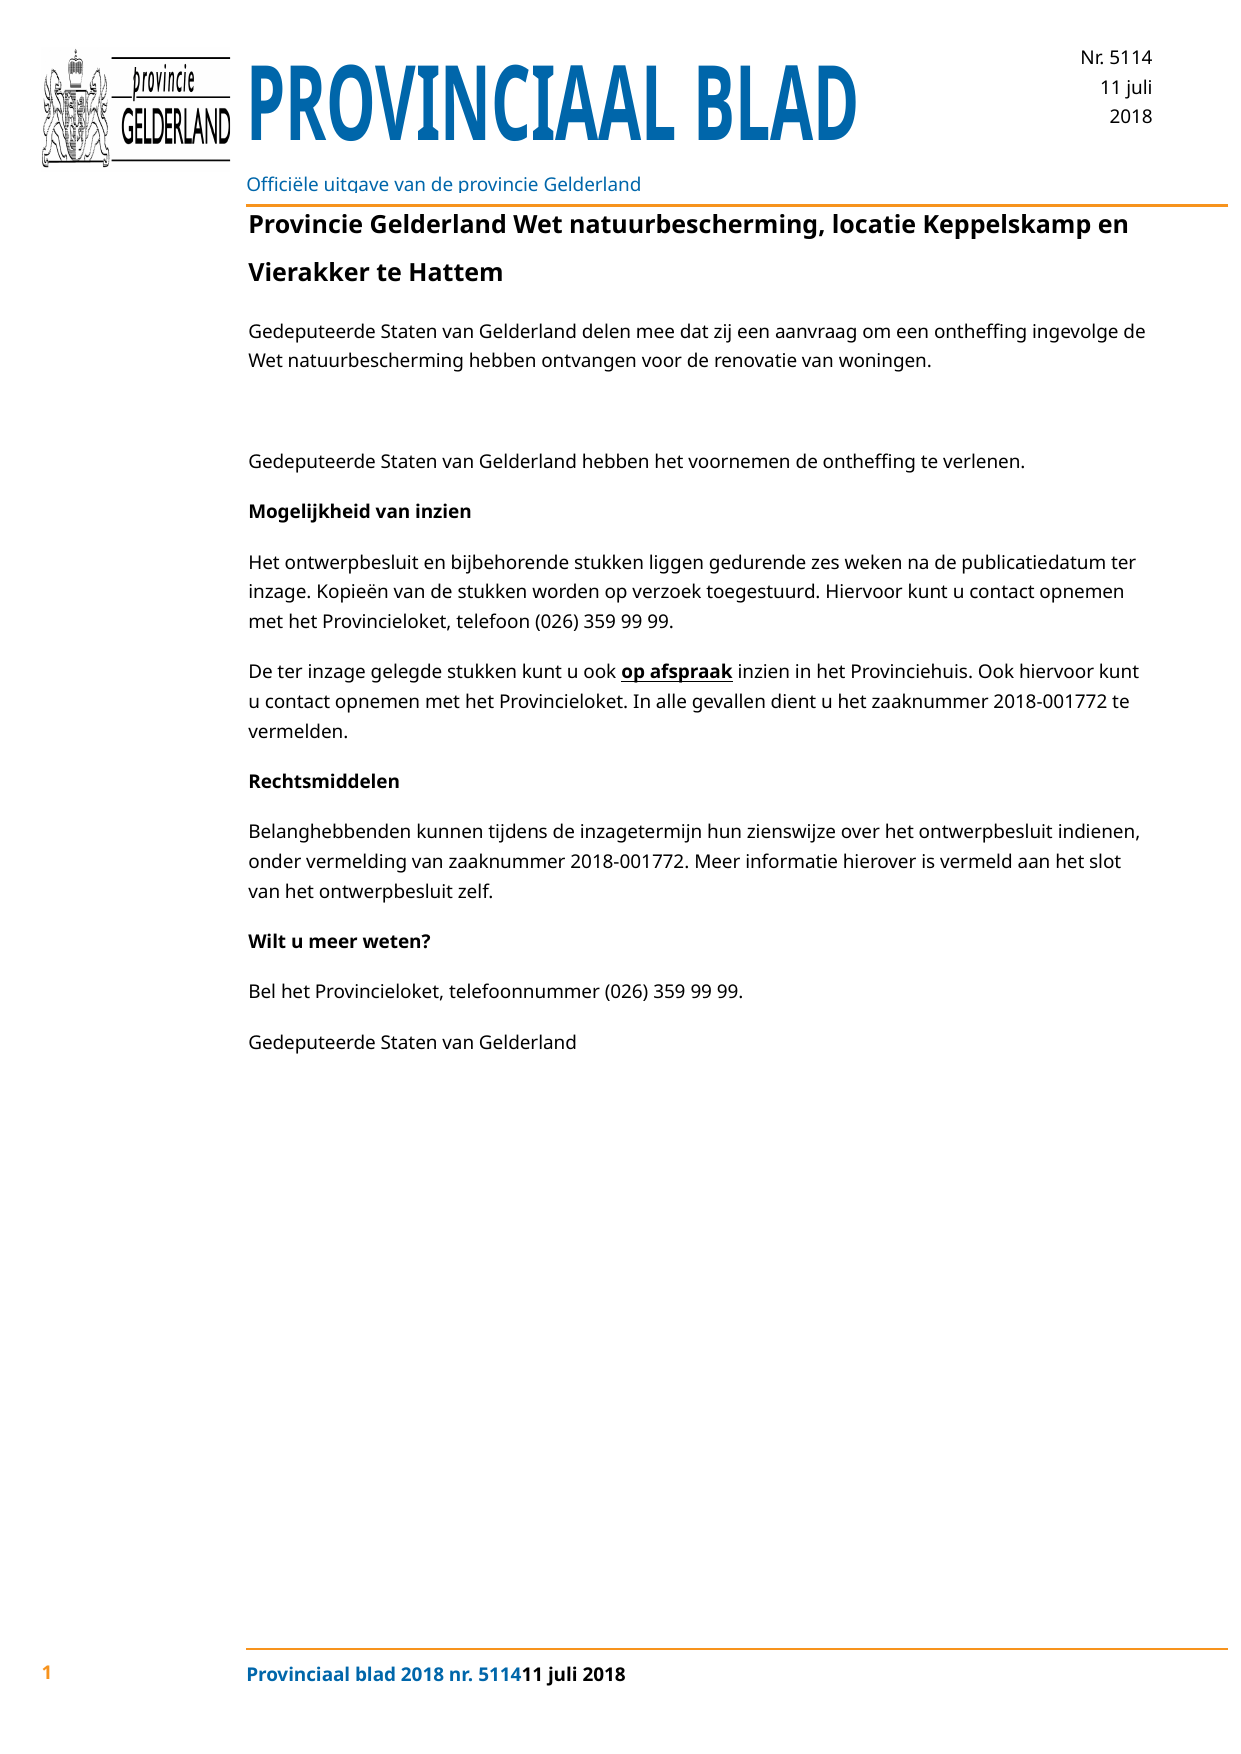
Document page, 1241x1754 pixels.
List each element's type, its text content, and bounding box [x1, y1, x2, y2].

text Gedeputeerde Staten van Gelderland [248, 1029, 1152, 1055]
text De ter inzage gelegde stukken kunt u ook op afspraak inzien in het Provinciehuis. Ook hiervoor kunt u contact opnemen met het Provincieloket. In alle gevallen dient u het zaaknummer 2018-001772 te vermelden. [248, 659, 1152, 744]
text Gedeputeerde Staten van Gelderland hebben het voornemen de ontheffing te verlenen. [248, 448, 1152, 474]
text Bel het Provincieloket, telefoonnummer (026) 359 99 99. [248, 979, 1152, 1004]
text Wilt u meer weten? [248, 928, 1152, 954]
text Belanghebbenden kunnen tijdens de inzagetermijn hun zienswijze over het ontwerpbesluit indienen, onder vermelding van zaaknummer 2018-001772. Meer informatie hierover is vermeld aan het slot van het ontwerpbesluit zelf. [248, 819, 1152, 904]
text Provincie Gelderland Wet natuurbescherming, locatie Keppelskamp en Vierakker te Hattem [248, 207, 1152, 288]
text Rechtsmiddelen [248, 768, 1152, 794]
text Gedeputeerde Staten van Gelderland delen mee dat zij een aanvraag om een ontheffing ingevolge de Wet natuurbescherming hebben ontvangen voor de renovatie van woningen. [248, 318, 1152, 373]
text Het ontwerpbesluit en bijbehorende stukken liggen gedurende zes weken na de publicatiedatum ter inzage. Kopieën van de stukken worden op verzoek toegestuurd. Hiervoor kunt u contact opnemen met het Provincieloket, telefoon (026) 359 99 99. [248, 549, 1152, 634]
picture [41, 47, 231, 172]
text Mogelijkheid van inzien [248, 499, 1152, 524]
